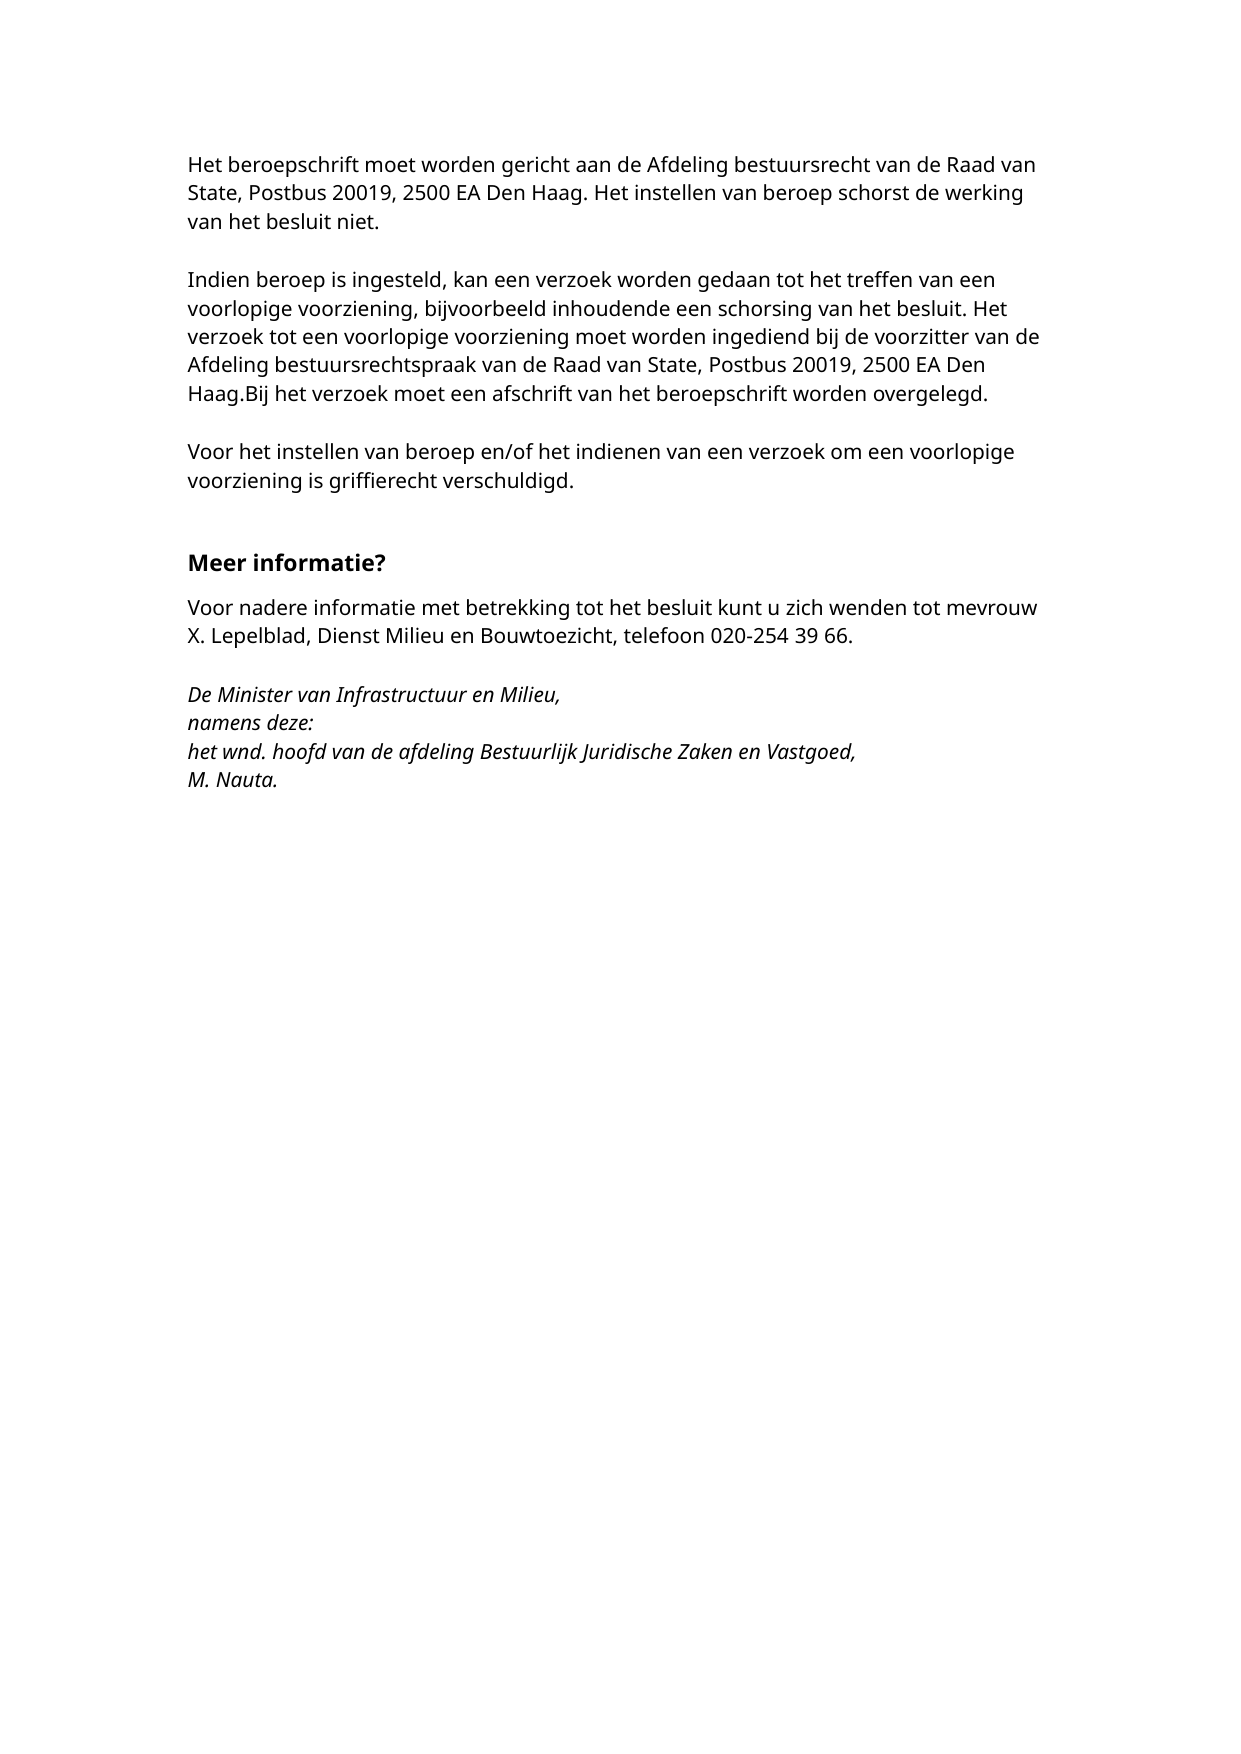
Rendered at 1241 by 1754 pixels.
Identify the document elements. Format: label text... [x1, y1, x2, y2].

text De Minister van Infrastructuur en Milieu, [187, 680, 1053, 708]
subtitle Meer informatie? [187, 547, 1053, 578]
text Het beroepschrift moet worden gericht aan de Afdeling bestuursrecht van de Raad van State, Postbus 20019, 2500 EA Den Haag. Het instellen van beroep schorst de werking van het besluit niet. [187, 150, 1053, 235]
text Indien beroep is ingesteld, kan een verzoek worden gedaan tot het treffen van een voorlopige voorziening, bijvoorbeeld inhoudende een schorsing van het besluit. Het verzoek tot een voorlopige voorziening moet worden ingediend bij de voorzitter van de Afdeling bestuursrechtspraak van de Raad van State, Postbus 20019, 2500 EA Den Haag.Bij het verzoek moet een afschrift van het beroepschrift worden overgelegd. [187, 265, 1053, 407]
text Voor nadere informatie met betrekking tot het besluit kunt u zich wenden tot mevrouw X. Lepelblad, Dienst Milieu en Bouwtoezicht, telefoon 020-254 39 66. [187, 593, 1053, 650]
text het wnd. hoofd van de afdeling Bestuurlijk Juridische Zaken en Vastgoed, [187, 737, 1053, 765]
text M. Nauta. [187, 765, 1053, 794]
text namens deze: [187, 708, 1053, 737]
text Voor het instellen van beroep en/of het indienen van een verzoek om een voorlopige voorziening is griffierecht verschuldigd. [187, 437, 1053, 494]
